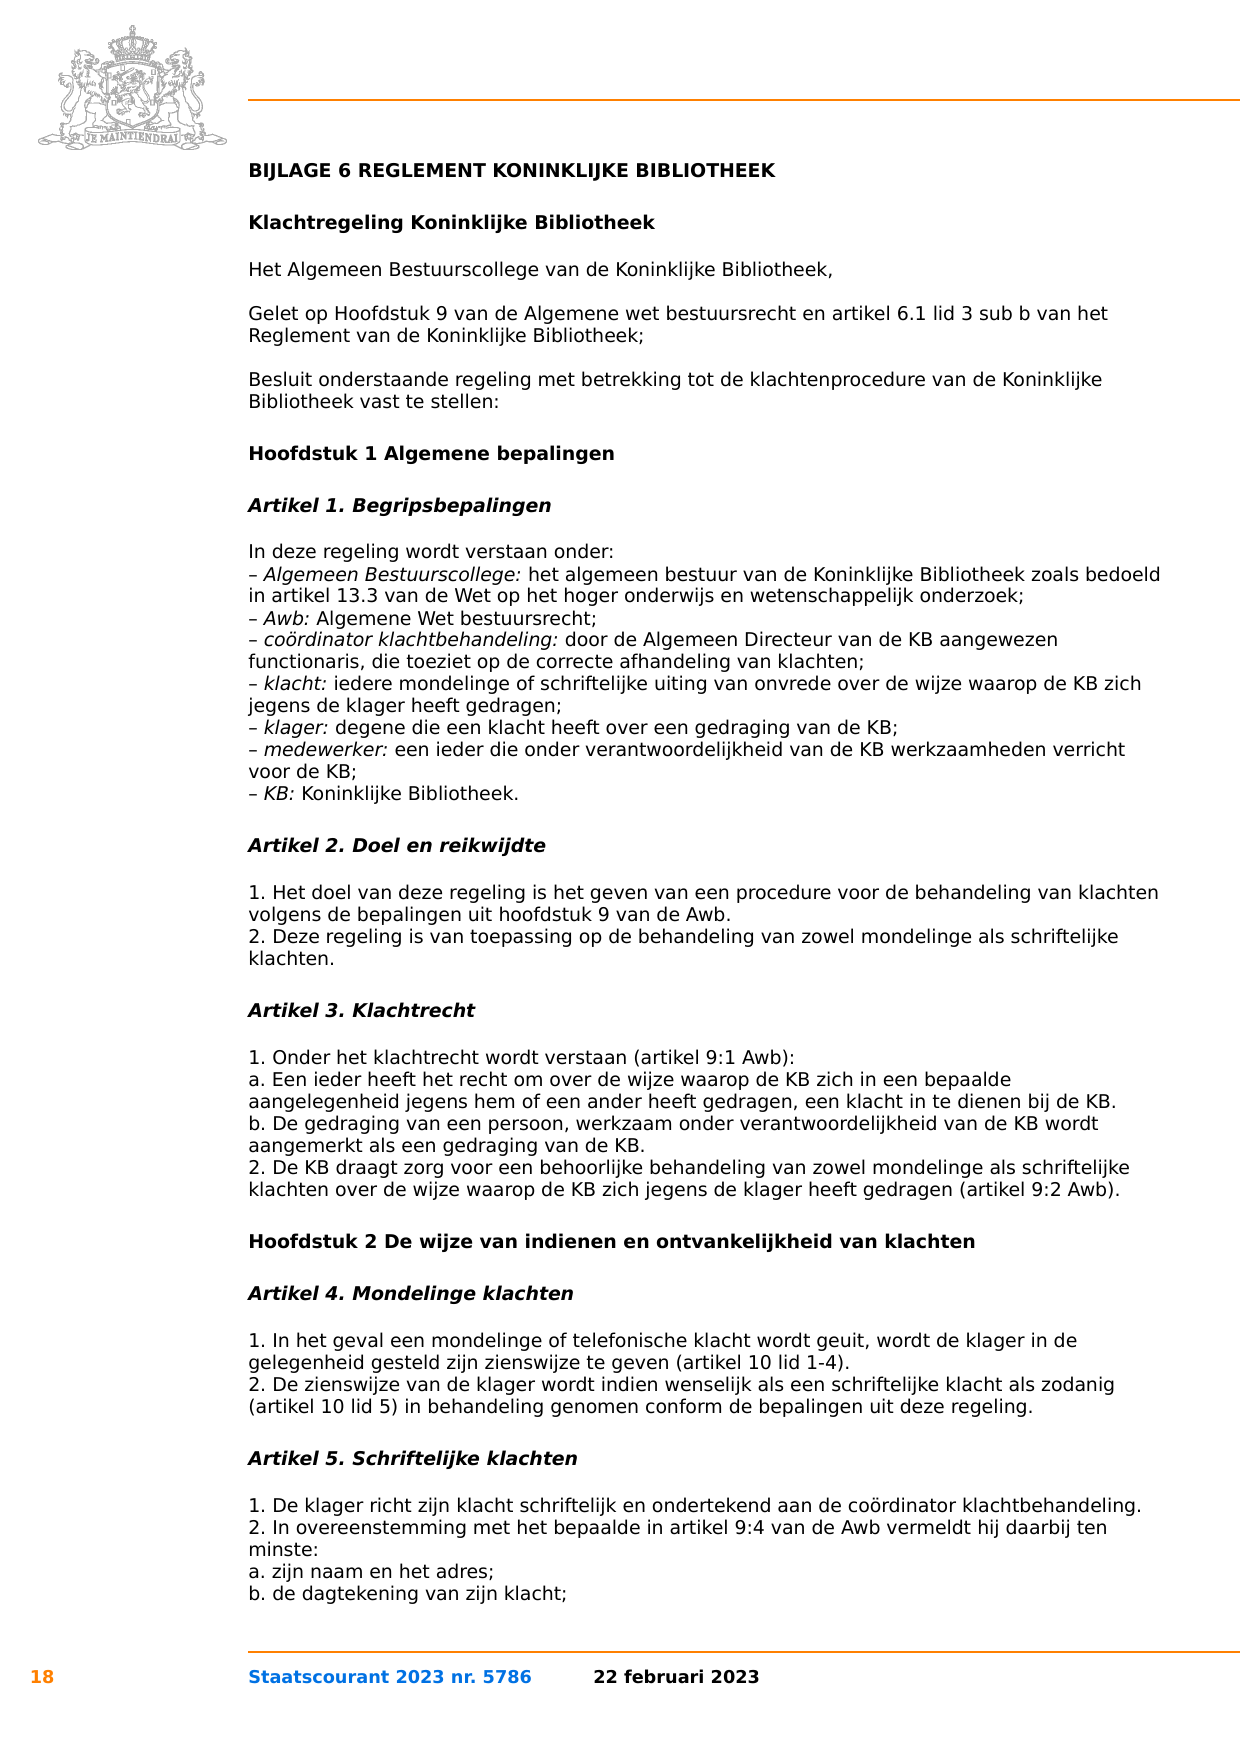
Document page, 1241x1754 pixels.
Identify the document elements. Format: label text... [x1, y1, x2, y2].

text – klacht: iedere mondelinge of schriftelijke uiting van onvrede over de wijze waarop de KB zich jegens de klager heeft gedragen; [248, 673, 1163, 717]
text b. De gedraging van een persoon, werkzaam onder verantwoordelijkheid van de KB wordt aangemerkt als een gedraging van de KB. [248, 1113, 1163, 1157]
text – KB: Koninklijke Bibliotheek. [248, 783, 1163, 805]
subtitle BIJLAGE 6 REGLEMENT KONINKLIJKE BIBLIOTHEEK [248, 160, 1163, 182]
text – klager: degene die een klacht heeft over een gedraging van de KB; [248, 717, 1163, 739]
text – coördinator klachtbehandeling: door de Algemeen Directeur van de KB aangewezen functionaris, die toeziet op de correcte afhandeling van klachten; [248, 629, 1163, 673]
text – medewerker: een ieder die onder verantwoordelijkheid van de KB werkzaamheden verricht voor de KB; [248, 739, 1163, 783]
subtitle Artikel 5. Schriftelijke klachten [248, 1448, 1163, 1470]
text b. de dagtekening van zijn klacht; [248, 1583, 1163, 1605]
text 1. De klager richt zijn klacht schriftelijk en ondertekend aan de coördinator klachtbehandeling. [248, 1495, 1163, 1517]
subtitle Hoofdstuk 2 De wijze van indienen en ontvankelijkheid van klachten [248, 1231, 1163, 1253]
subtitle Artikel 2. Doel en reikwijdte [248, 835, 1163, 857]
text – Algemeen Bestuurscollege: het algemeen bestuur van de Koninklijke Bibliotheek zoals bedoeld in artikel 13.3 van de Wet op het hoger onderwijs en wetenschappelijk onderzoek; [248, 563, 1163, 607]
text Besluit onderstaande regeling met betrekking tot de klachtenprocedure van de Koninklijke Bibliotheek vast te stellen: [248, 368, 1163, 412]
text 2. De zienswijze van de klager wordt indien wenselijk als een schriftelijke klacht als zodanig (artikel 10 lid 5) in behandeling genomen conform de bepalingen uit deze regeling. [248, 1374, 1163, 1418]
subtitle Klachtregeling Koninklijke Bibliotheek [248, 212, 1163, 234]
subtitle Artikel 3. Klachtrecht [248, 1000, 1163, 1022]
subtitle Artikel 4. Mondelinge klachten [248, 1283, 1163, 1305]
text 2. In overeenstemming met het bepaalde in artikel 9:4 van de Awb vermeldt hij daarbij ten minste: [248, 1517, 1163, 1561]
text Het Algemeen Bestuurscollege van de Koninklijke Bibliotheek, [248, 259, 1163, 281]
text 2. Deze regeling is van toepassing op de behandeling van zowel mondelinge als schriftelijke klachten. [248, 926, 1163, 970]
text a. zijn naam en het adres; [248, 1561, 1163, 1583]
text – Awb: Algemene Wet bestuursrecht; [248, 607, 1163, 629]
text 1. Onder het klachtrecht wordt verstaan (artikel 9:1 Awb): [248, 1047, 1163, 1069]
text 1. Het doel van deze regeling is het geven van een procedure voor de behandeling van klachten volgens de bepalingen uit hoofdstuk 9 van de Awb. [248, 882, 1163, 926]
text Gelet op Hoofdstuk 9 van de Algemene wet bestuursrecht en artikel 6.1 lid 3 sub b van het Reglement van de Koninklijke Bibliotheek; [248, 303, 1163, 347]
text a. Een ieder heeft het recht om over de wijze waarop de KB zich in een bepaalde aangelegenheid jegens hem of een ander heeft gedragen, een klacht in te dienen bij de KB. [248, 1069, 1163, 1113]
text 2. De KB draagt zorg voor een behoorlijke behandeling van zowel mondelinge als schriftelijke klachten over de wijze waarop de KB zich jegens de klager heeft gedragen (artikel 9:2 Awb). [248, 1157, 1163, 1201]
text 1. In het geval een mondelinge of telefonische klacht wordt geuit, wordt de klager in de gelegenheid gesteld zijn zienswijze te geven (artikel 10 lid 1-4). [248, 1330, 1163, 1374]
subtitle Artikel 1. Begripsbepalingen [248, 494, 1163, 516]
picture [38, 25, 227, 150]
text In deze regeling wordt verstaan onder: [248, 541, 1163, 563]
subtitle Hoofdstuk 1 Algemene bepalingen [248, 442, 1163, 464]
